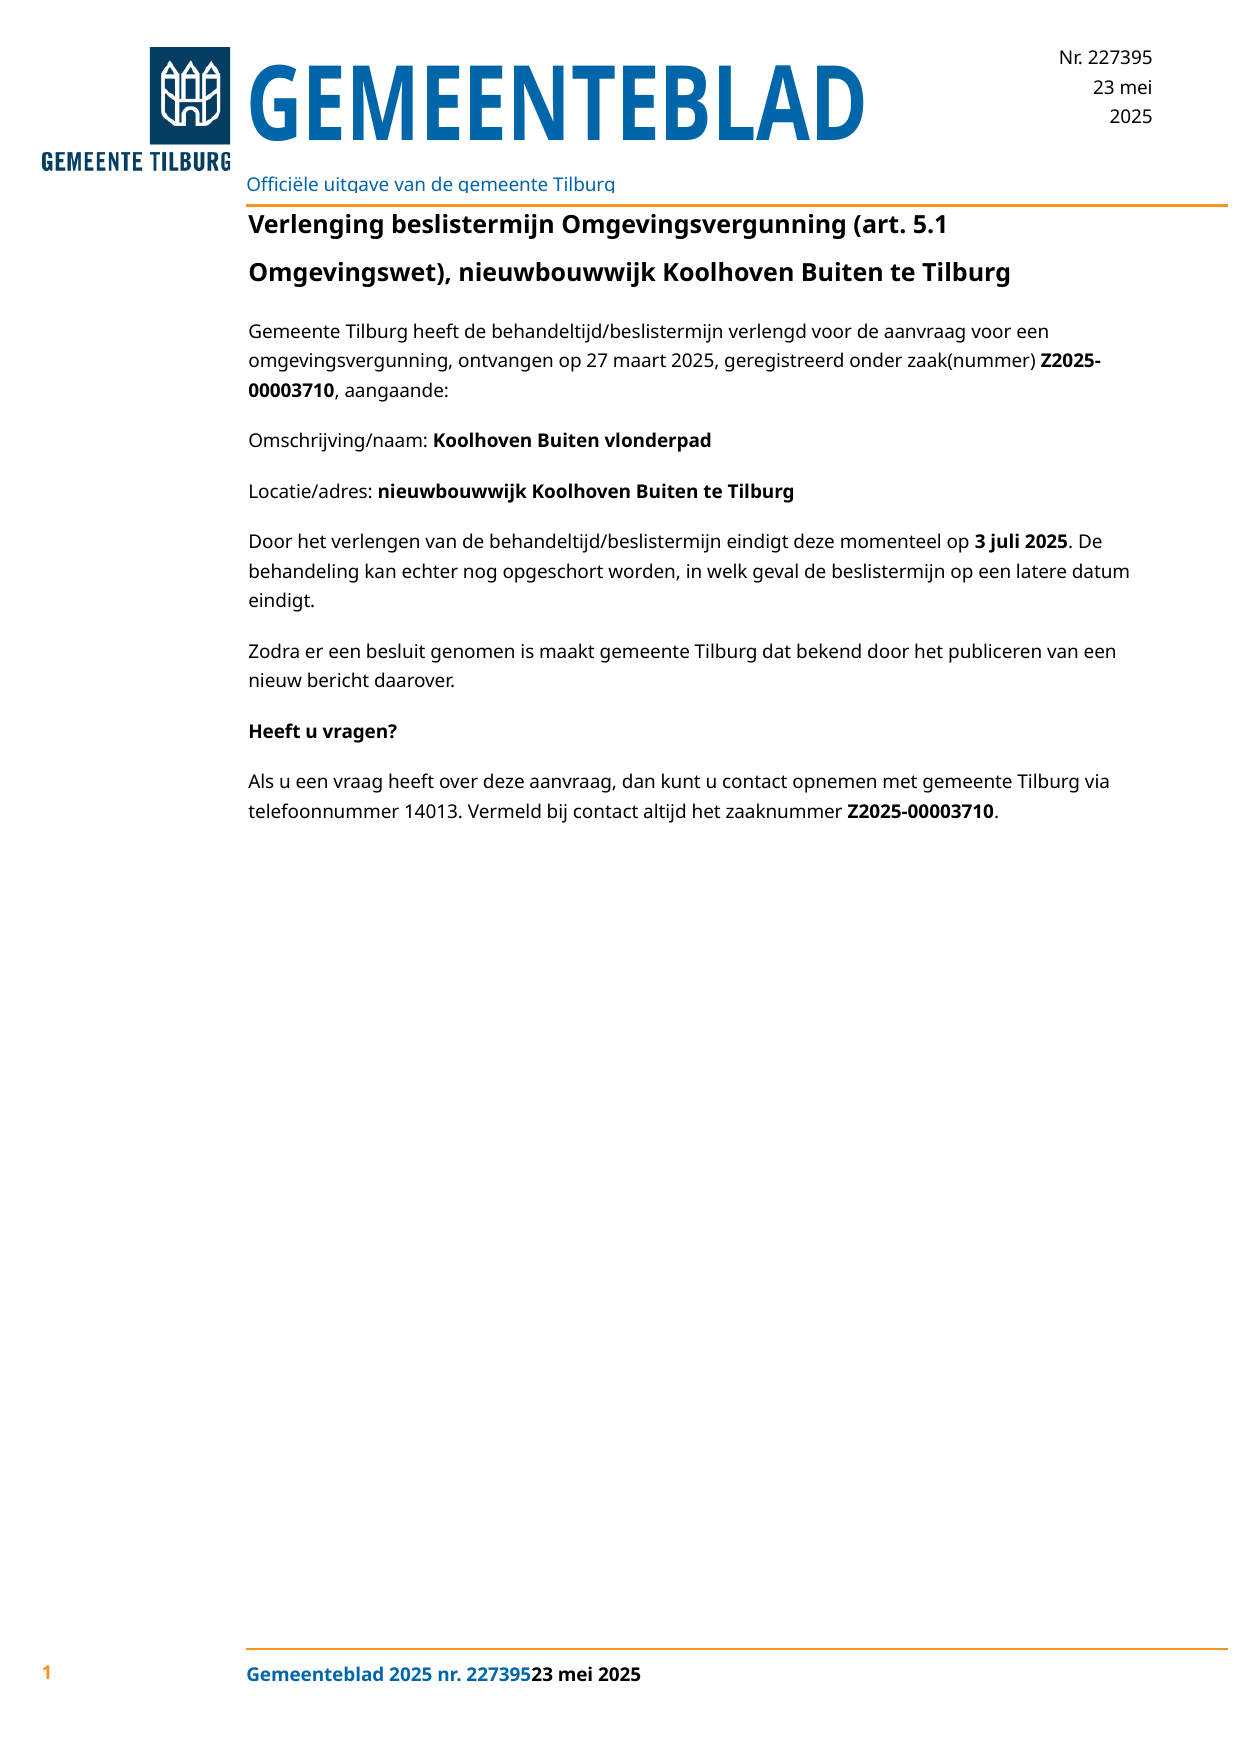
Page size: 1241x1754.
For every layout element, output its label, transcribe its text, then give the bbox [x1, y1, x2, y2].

text Door het verlengen van de behandeltijd/beslistermijn eindigt deze momenteel op 3 juli 2025. De behandeling kan echter nog opgeschort worden, in welk geval de beslistermijn op een latere datum eindigt. [248, 528, 1152, 613]
text Als u een vraag heeft over deze aanvraag, dan kunt u contact opnemen met gemeente Tilburg via telefoonnummer 14013. Vermeld bij contact altijd het zaaknummer Z2025-00003710. [248, 768, 1152, 824]
text Zodra er een besluit genomen is maakt gemeente Tilburg dat bekend door het publiceren van een nieuw bericht daarover. [248, 638, 1152, 693]
text Locatie/adres: nieuwbouwwijk Koolhoven Buiten te Tilburg [248, 478, 1152, 504]
text Heeft u vragen? [248, 718, 1152, 744]
text Omschrijving/naam: Koolhoven Buiten vlonderpad [248, 427, 1152, 453]
text Gemeente Tilburg heeft de behandeltijd/beslistermijn verlengd voor de aanvraag voor een omgevingsvergunning, ontvangen op 27 maart 2025, geregistreerd onder zaak(nummer) Z2025-00003710, aangaande: [248, 318, 1152, 403]
text Verlenging beslistermijn Omgevingsvergunning (art. 5.1 Omgevingswet), nieuwbouwwijk Koolhoven Buiten te Tilburg [248, 207, 1152, 288]
picture [41, 47, 231, 172]
